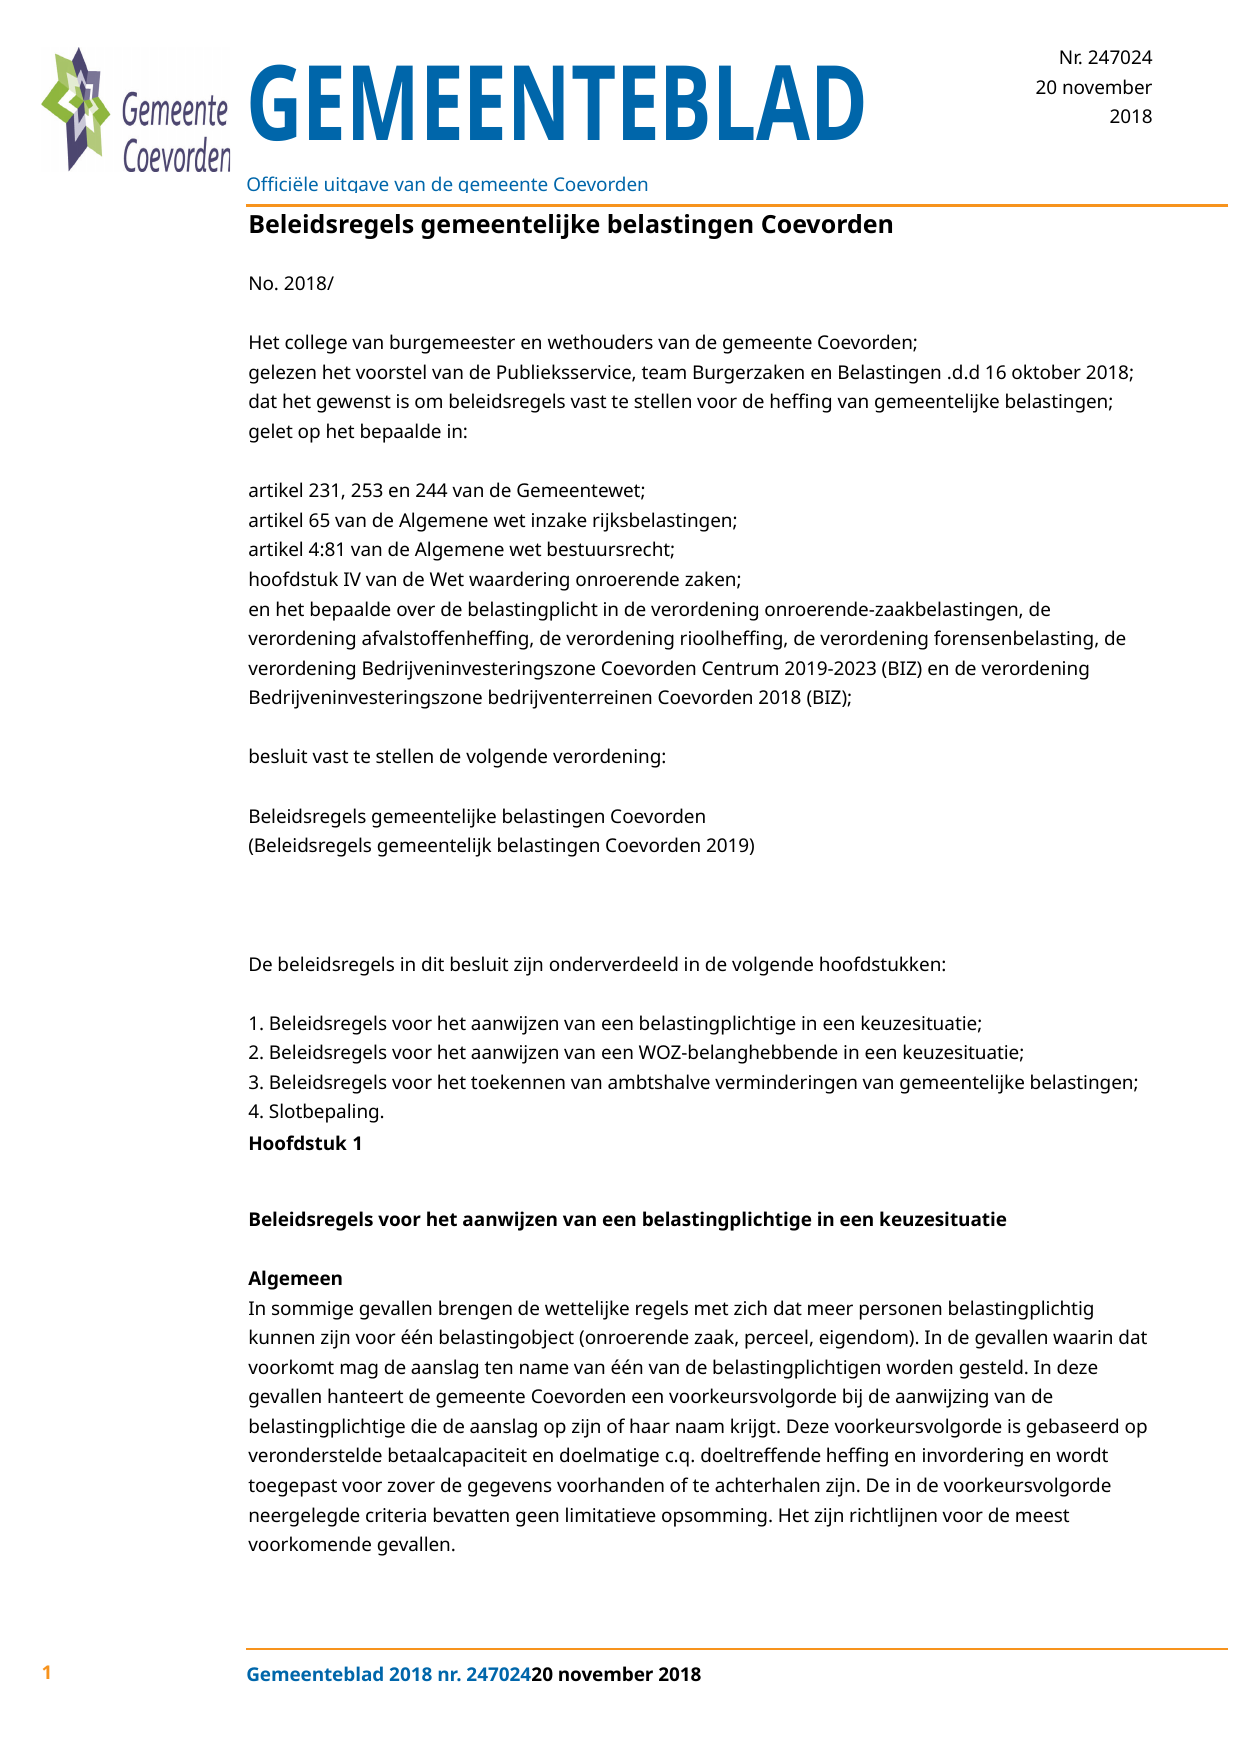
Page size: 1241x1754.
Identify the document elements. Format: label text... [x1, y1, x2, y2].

text hoofdstuk IV van de Wet waardering onroerende zaken; [248, 566, 1152, 592]
text Beleidsregels voor het aanwijzen van een belastingplichtige in een keuzesituatie [248, 1206, 1152, 1232]
text dat het gewenst is om beleidsregels vast te stellen voor de heffing van gemeentelijke belastingen; [248, 389, 1152, 414]
text Hoofdstuk 1 [248, 1128, 1152, 1157]
text 1. Beleidsregels voor het aanwijzen van een belastingplichtige in een keuzesituatie; [248, 1010, 1152, 1036]
text artikel 231, 253 en 244 van de Gemeentewet; [248, 477, 1152, 503]
text gelezen het voorstel van de Publieksservice, team Burgerzaken en Belastingen .d.d 16 oktober 2018; [248, 359, 1152, 385]
text gelet op het bepaalde in: [248, 418, 1152, 444]
text Het college van burgemeester en wethouders van de gemeente Coevorden; [248, 329, 1152, 355]
text en het bepaalde over de belastingplicht in de verordening onroerende-zaakbelastingen, de verordening afvalstoffenheffing, de verordening rioolheffing, de verordening forensenbelasting, de verordening Bedrijveninvesteringszone Coevorden Centrum 2019-2023 (BIZ) en de verordening Bedrijveninvesteringszone bedrijventerreinen Coevorden 2018 (BIZ); [248, 596, 1152, 710]
text Beleidsregels gemeentelijke belastingen Coevorden [248, 207, 1152, 241]
text 3. Beleidsregels voor het toekennen van ambtshalve verminderingen van gemeentelijke belastingen; [248, 1069, 1152, 1095]
text 2. Beleidsregels voor het aanwijzen van een WOZ-belanghebbende in een keuzesituatie; [248, 1039, 1152, 1065]
text artikel 65 van de Algemene wet inzake rijksbelastingen; [248, 507, 1152, 533]
text besluit vast te stellen de volgende verordening: [248, 744, 1152, 769]
text 4. Slotbepaling. [248, 1099, 1152, 1124]
text Algemeen [248, 1265, 1152, 1291]
text (Beleidsregels gemeentelijk belastingen Coevorden 2019) [248, 832, 1152, 858]
text artikel 4:81 van de Algemene wet bestuursrecht; [248, 537, 1152, 562]
picture [41, 47, 231, 172]
text No. 2018/ [248, 270, 1152, 296]
text Beleidsregels gemeentelijke belastingen Coevorden [248, 803, 1152, 828]
text De beleidsregels in dit besluit zijn onderverdeeld in de volgende hoofdstukken: [248, 951, 1152, 976]
text In sommige gevallen brengen de wettelijke regels met zich dat meer personen belastingplichtig kunnen zijn voor één belastingobject (onroerende zaak, perceel, eigendom). In de gevallen waarin dat voorkomt mag de aanslag ten name van één van de belastingplichtigen worden gesteld. In deze gevallen hanteert de gemeente Coevorden een voorkeursvolgorde bij de aanwijzing van de belastingplichtige die de aanslag op zijn of haar naam krijgt. Deze voorkeursvolgorde is gebaseerd op veronderstelde betaalcapaciteit en doelmatige c.q. doeltreffende heffing en invordering en wordt toegepast voor zover de gegevens voorhanden of te achterhalen zijn. De in de voorkeursvolgorde neergelegde criteria bevatten geen limitatieve opsomming. Het zijn richtlijnen voor de meest voorkomende gevallen. [248, 1295, 1152, 1557]
